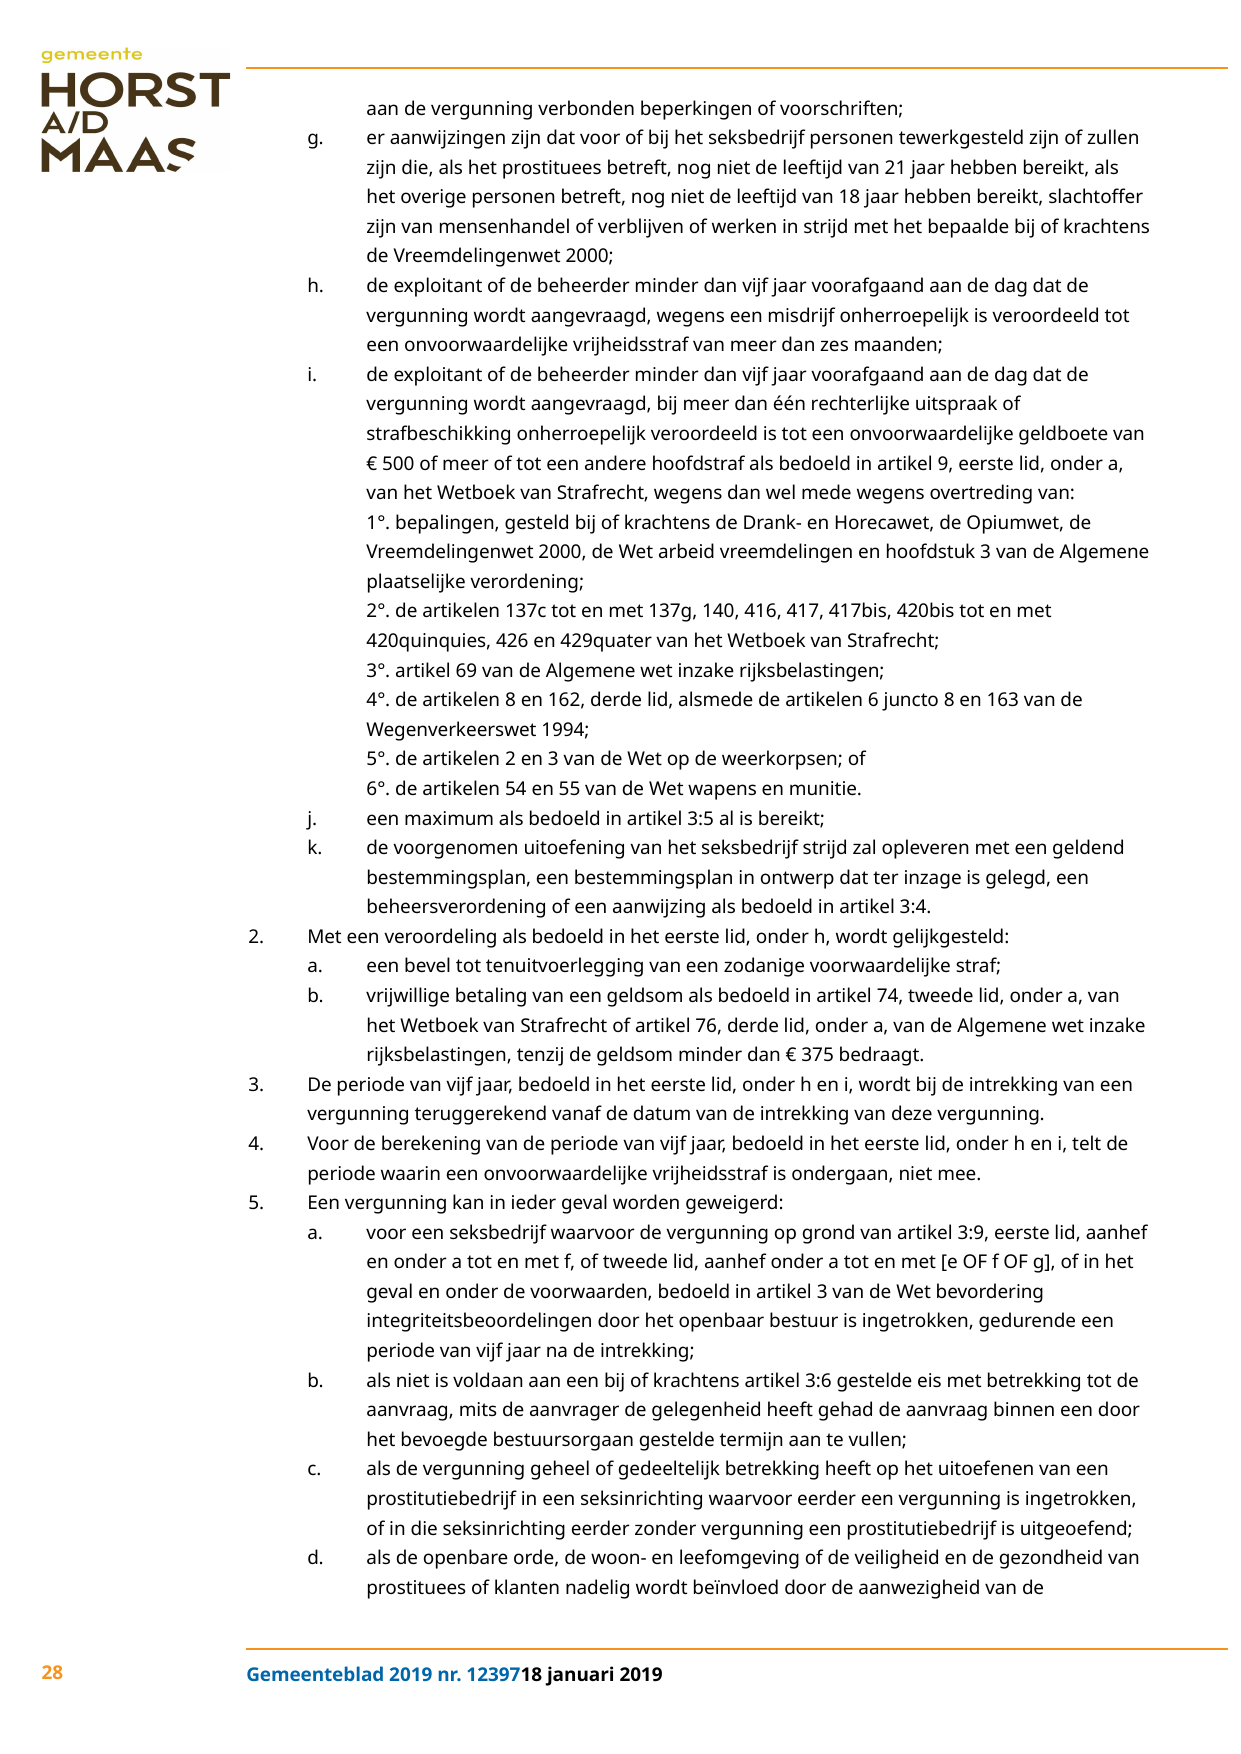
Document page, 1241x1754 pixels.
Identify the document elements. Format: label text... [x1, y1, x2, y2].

list De periode van vijf jaar, bedoeld in het eerste lid, onder h en i, wordt bij de intrekking van een vergunning teruggerekend vanaf de datum van de intrekking van deze vergunning. [248, 1071, 1152, 1126]
picture [41, 47, 231, 172]
list 6°. de artikelen 54 en 55 van de Wet wapens en munitie. [307, 775, 1152, 801]
list een maximum als bedoeld in artikel 3:5 al is bereikt; [307, 805, 1152, 831]
list vrijwillige betaling van een geldsom als bedoeld in artikel 74, tweede lid, onder a, van het Wetboek van Strafrecht of artikel 76, derde lid, onder a, van de Algemene wet inzake rijksbelastingen, tenzij de geldsom minder dan € 375 bedraagt. [307, 982, 1152, 1067]
list voor een seksbedrijf waarvoor de vergunning op grond van artikel 3:9, eerste lid, aanhef en onder a tot en met f, of tweede lid, aanhef onder a tot en met [e OF f OF g], of in het geval en onder de voorwaarden, bedoeld in artikel 3 van de Wet bevordering integriteitsbeoordelingen door het openbaar bestuur is ingetrokken, gedurende een periode van vijf jaar na de intrekking; [307, 1219, 1152, 1363]
list de exploitant of de beheerder minder dan vijf jaar voorafgaand aan de dag dat de vergunning wordt aangevraagd, wegens een misdrijf onherroepelijk is veroordeeld tot een onvoorwaardelijke vrijheidsstraf van meer dan zes maanden; [307, 272, 1152, 357]
list 3°. artikel 69 van de Algemene wet inzake rijksbelastingen; [307, 657, 1152, 683]
list de voorgenomen uitoefening van het seksbedrijf strijd zal opleveren met een geldend bestemmingsplan, een bestemmingsplan in ontwerp dat ter inzage is gelegd, een beheersverordening of een aanwijzing als bedoeld in artikel 3:4. [307, 834, 1152, 919]
list 5°. de artikelen 2 en 3 van de Wet op de weerkorpsen; of [307, 746, 1152, 771]
list 1°. bepalingen, gesteld bij of krachtens de Drank- en Horecawet, de Opiumwet, de Vreemdelingenwet 2000, de Wet arbeid vreemdelingen en hoofdstuk 3 van de Algemene plaatselijke verordening; [307, 509, 1152, 594]
list de exploitant of de beheerder minder dan vijf jaar voorafgaand aan de dag dat de vergunning wordt aangevraagd, bij meer dan één rechterlijke uitspraak of strafbeschikking onherroepelijk veroordeeld is tot een onvoorwaardelijke geldboete van € 500 of meer of tot een andere hoofdstraf als bedoeld in artikel 9, eerste lid, onder a, van het Wetboek van Strafrecht, wegens dan wel mede wegens overtreding van: [307, 361, 1152, 505]
list als niet is voldaan aan een bij of krachtens artikel 3:6 gestelde eis met betrekking tot de aanvraag, mits de aanvrager de gelegenheid heeft gehad de aanvraag binnen een door het bevoegde bestuursorgaan gestelde termijn aan te vullen; [307, 1367, 1152, 1452]
list er aanwijzingen zijn dat voor of bij het seksbedrijf personen tewerkgesteld zijn of zullen zijn die, als het prostituees betreft, nog niet de leeftijd van 21 jaar hebben bereikt, als het overige personen betreft, nog niet de leeftijd van 18 jaar hebben bereikt, slachtoffer zijn van mensenhandel of verblijven of werken in strijd met het bepaalde bij of krachtens de Vreemdelingenwet 2000; [307, 124, 1152, 268]
list Voor de berekening van de periode van vijf jaar, bedoeld in het eerste lid, onder h en i, telt de periode waarin een onvoorwaardelijke vrijheidsstraf is ondergaan, niet mee. [248, 1130, 1152, 1186]
list 4°. de artikelen 8 en 162, derde lid, alsmede de artikelen 6 juncto 8 en 163 van de Wegenverkeerswet 1994; [307, 686, 1152, 742]
list 2°. de artikelen 137c tot en met 137g, 140, 416, 417, 417bis, 420bis tot en met 420quinquies, 426 en 429quater van het Wetboek van Strafrecht; [307, 598, 1152, 653]
list Een vergunning kan in ieder geval worden geweigerd: [248, 1189, 1152, 1215]
list als de openbare orde, de woon- en leefomgeving of de veiligheid en de gezondheid van prostituees of klanten nadelig wordt beïnvloed door de aanwezigheid van de [307, 1544, 1152, 1600]
list een bevel tot tenuitvoerlegging van een zodanige voorwaardelijke straf; [307, 953, 1152, 978]
list als de vergunning geheel of gedeeltelijk betrekking heeft op het uitoefenen van een prostitutiebedrijf in een seksinrichting waarvoor eerder een vergunning is ingetrokken, of in die seksinrichting eerder zonder vergunning een prostitutiebedrijf is uitgeoefend; [307, 1456, 1152, 1541]
list Met een veroordeling als bedoeld in het eerste lid, onder h, wordt gelijkgesteld: [248, 923, 1152, 949]
list aan de vergunning verbonden beperkingen of voorschriften; [307, 95, 1152, 121]
